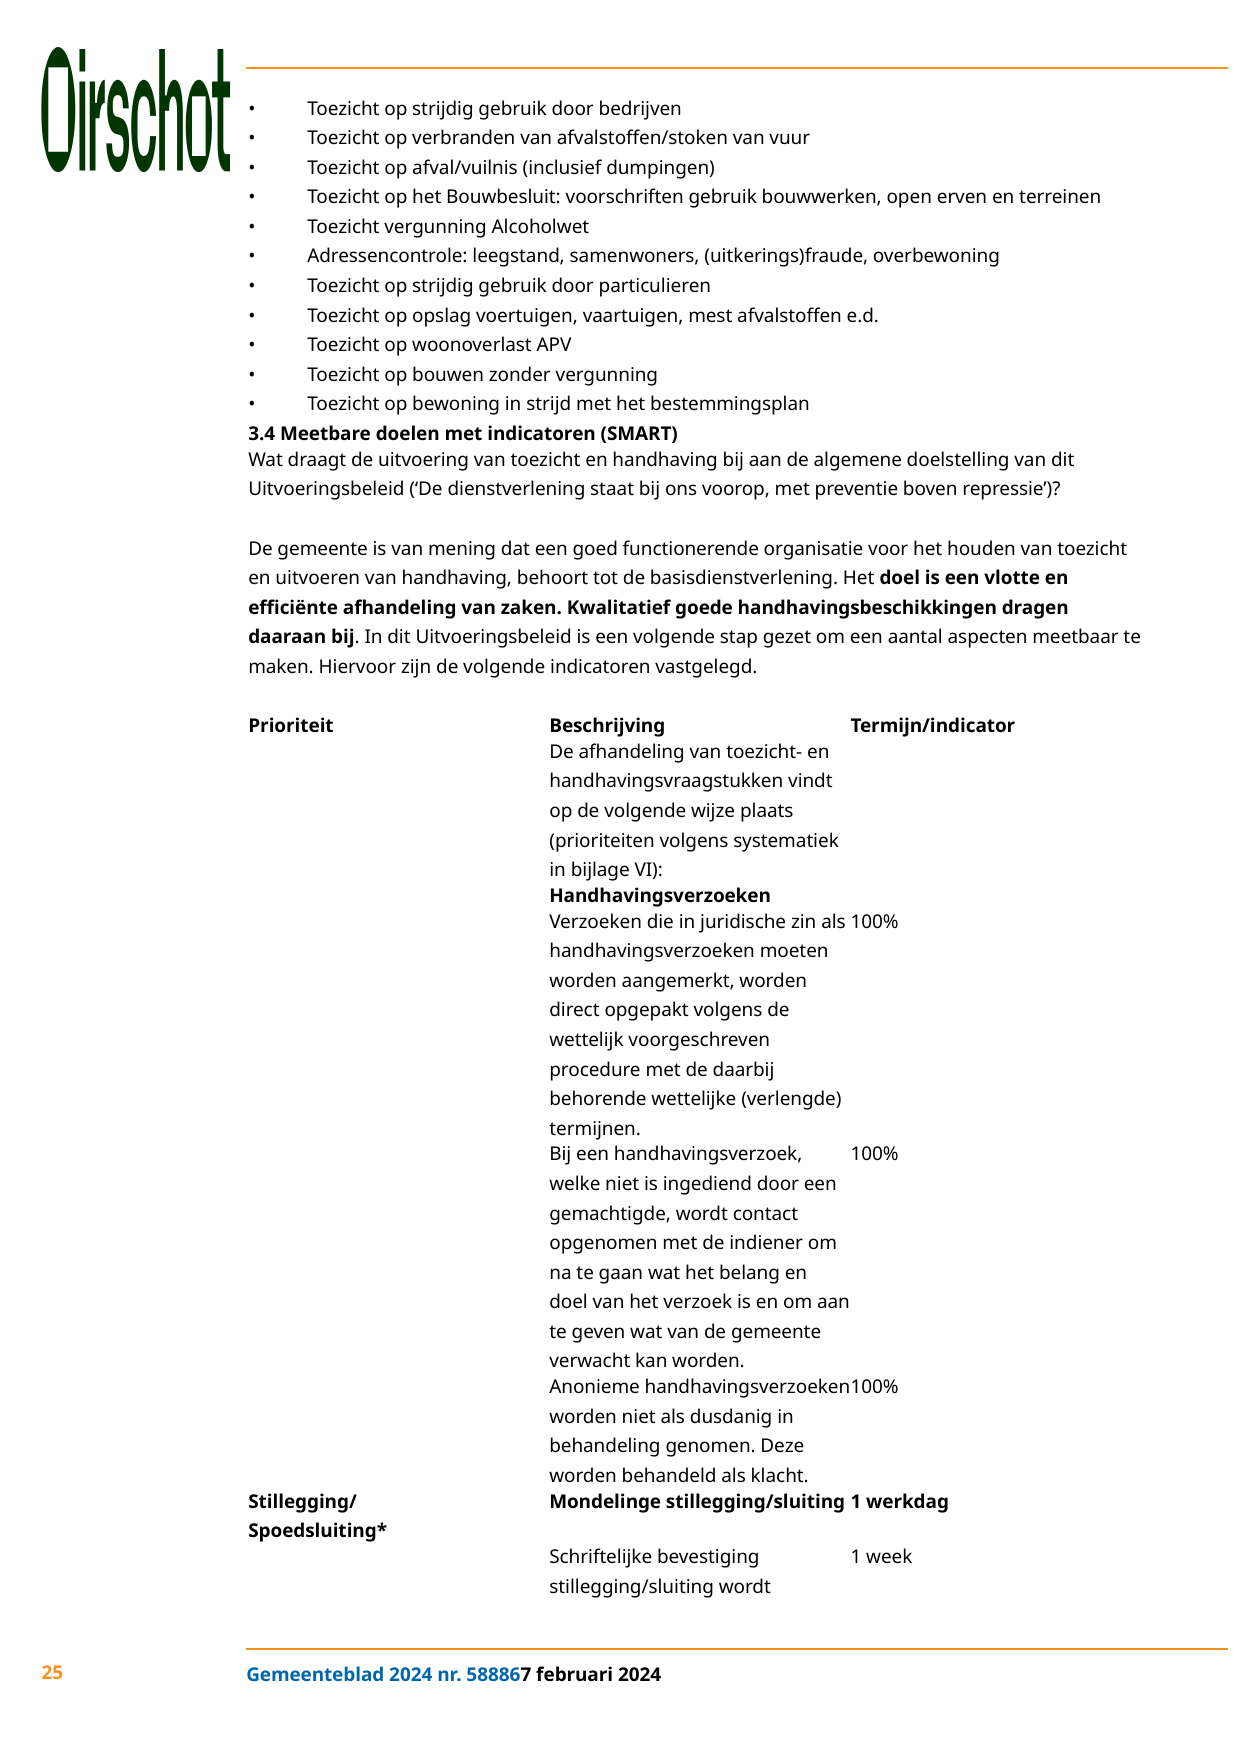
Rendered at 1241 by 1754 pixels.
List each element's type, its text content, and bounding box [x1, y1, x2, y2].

list Toezicht op woonoverlast APV [248, 331, 1152, 357]
list Toezicht op bewoning in strijd met het bestemmingsplan [248, 391, 1152, 416]
table_cell [850, 882, 1152, 908]
table_header Prioriteit [248, 712, 549, 738]
list Toezicht op strijdig gebruik door particulieren [248, 272, 1152, 298]
table_header Termijn/indicator [850, 712, 1152, 738]
table_cell [248, 738, 549, 882]
table_cell Stillegging/ Spoedsluiting* [248, 1488, 549, 1543]
list Toezicht op opslag voertuigen, vaartuigen, mest afvalstoffen e.d. [248, 302, 1152, 328]
list Toezicht op strijdig gebruik door bedrijven [248, 95, 1152, 121]
table_cell [248, 882, 549, 908]
table_cell [248, 1374, 549, 1488]
list Toezicht op verbranden van afvalstoffen/stoken van vuur [248, 124, 1152, 150]
table_cell Handhavingsverzoeken [549, 882, 850, 908]
table_cell Verzoeken die in juridische zin als handhavingsverzoeken moeten worden aangemerkt, worden direct opgepakt volgens de wettelijk voorgeschreven procedure met de daarbij behorende wettelijke (verlengde) termijnen. [549, 908, 850, 1141]
text 3.4 Meetbare doelen met indicatoren (SMART) [248, 420, 1152, 446]
table_cell Bij een handhavingsverzoek, welke niet is ingediend door een gemachtigde, wordt contact opgenomen met de indiener om na te gaan wat het belang en doel van het verzoek is en om aan te geven wat van de gemeente verwacht kan worden. [549, 1141, 850, 1373]
table_cell 100% [850, 1141, 1152, 1373]
table_cell Schriftelijke bevestiging stillegging/sluiting wordt [549, 1543, 850, 1598]
table_header Beschrijving [549, 712, 850, 738]
list Adressencontrole: leegstand, samenwoners, (uitkerings)fraude, overbewoning [248, 243, 1152, 268]
text Wat draagt de uitvoering van toezicht en handhaving bij aan de algemene doelstelling van dit Uitvoeringsbeleid (‘De dienstverlening staat bij ons voorop, met preventie boven repressie’)? [248, 446, 1152, 501]
table_cell [248, 1141, 549, 1373]
list Toezicht vergunning Alcoholwet [248, 213, 1152, 239]
table_cell 1 week [850, 1543, 1152, 1598]
table_cell Anonieme handhavingsverzoeken worden niet als dusdanig in behandeling genomen. Deze worden behandeld als klacht. [549, 1374, 850, 1488]
picture [41, 47, 231, 172]
list Toezicht op het Bouwbesluit: voorschriften gebruik bouwwerken, open erven en terreinen [248, 183, 1152, 209]
table_cell [850, 738, 1152, 882]
table_cell Mondelinge stillegging/sluiting [549, 1488, 850, 1543]
list Toezicht op bouwen zonder vergunning [248, 361, 1152, 387]
table_cell 100% [850, 1374, 1152, 1488]
table_cell [248, 908, 549, 1141]
table_cell 100% [850, 908, 1152, 1141]
table_cell 1 werkdag [850, 1488, 1152, 1543]
list Toezicht op afval/vuilnis (inclusief dumpingen) [248, 154, 1152, 180]
table_cell [248, 1543, 549, 1598]
text De gemeente is van mening dat een goed functionerende organisatie voor het houden van toezicht en uitvoeren van handhaving, behoort tot de basisdienstverlening. Het doel is een vlotte en efficiënte afhandeling van zaken. Kwalitatief goede handhavingsbeschikkingen dragen daaraan bij. In dit Uitvoeringsbeleid is een volgende stap gezet om een aantal aspecten meetbaar te maken. Hiervoor zijn de volgende indicatoren vastgelegd. [248, 535, 1152, 679]
table_cell De afhandeling van toezicht- en handhavingsvraagstukken vindt op de volgende wijze plaats (prioriteiten volgens systematiek in bijlage VI): [549, 738, 850, 882]
